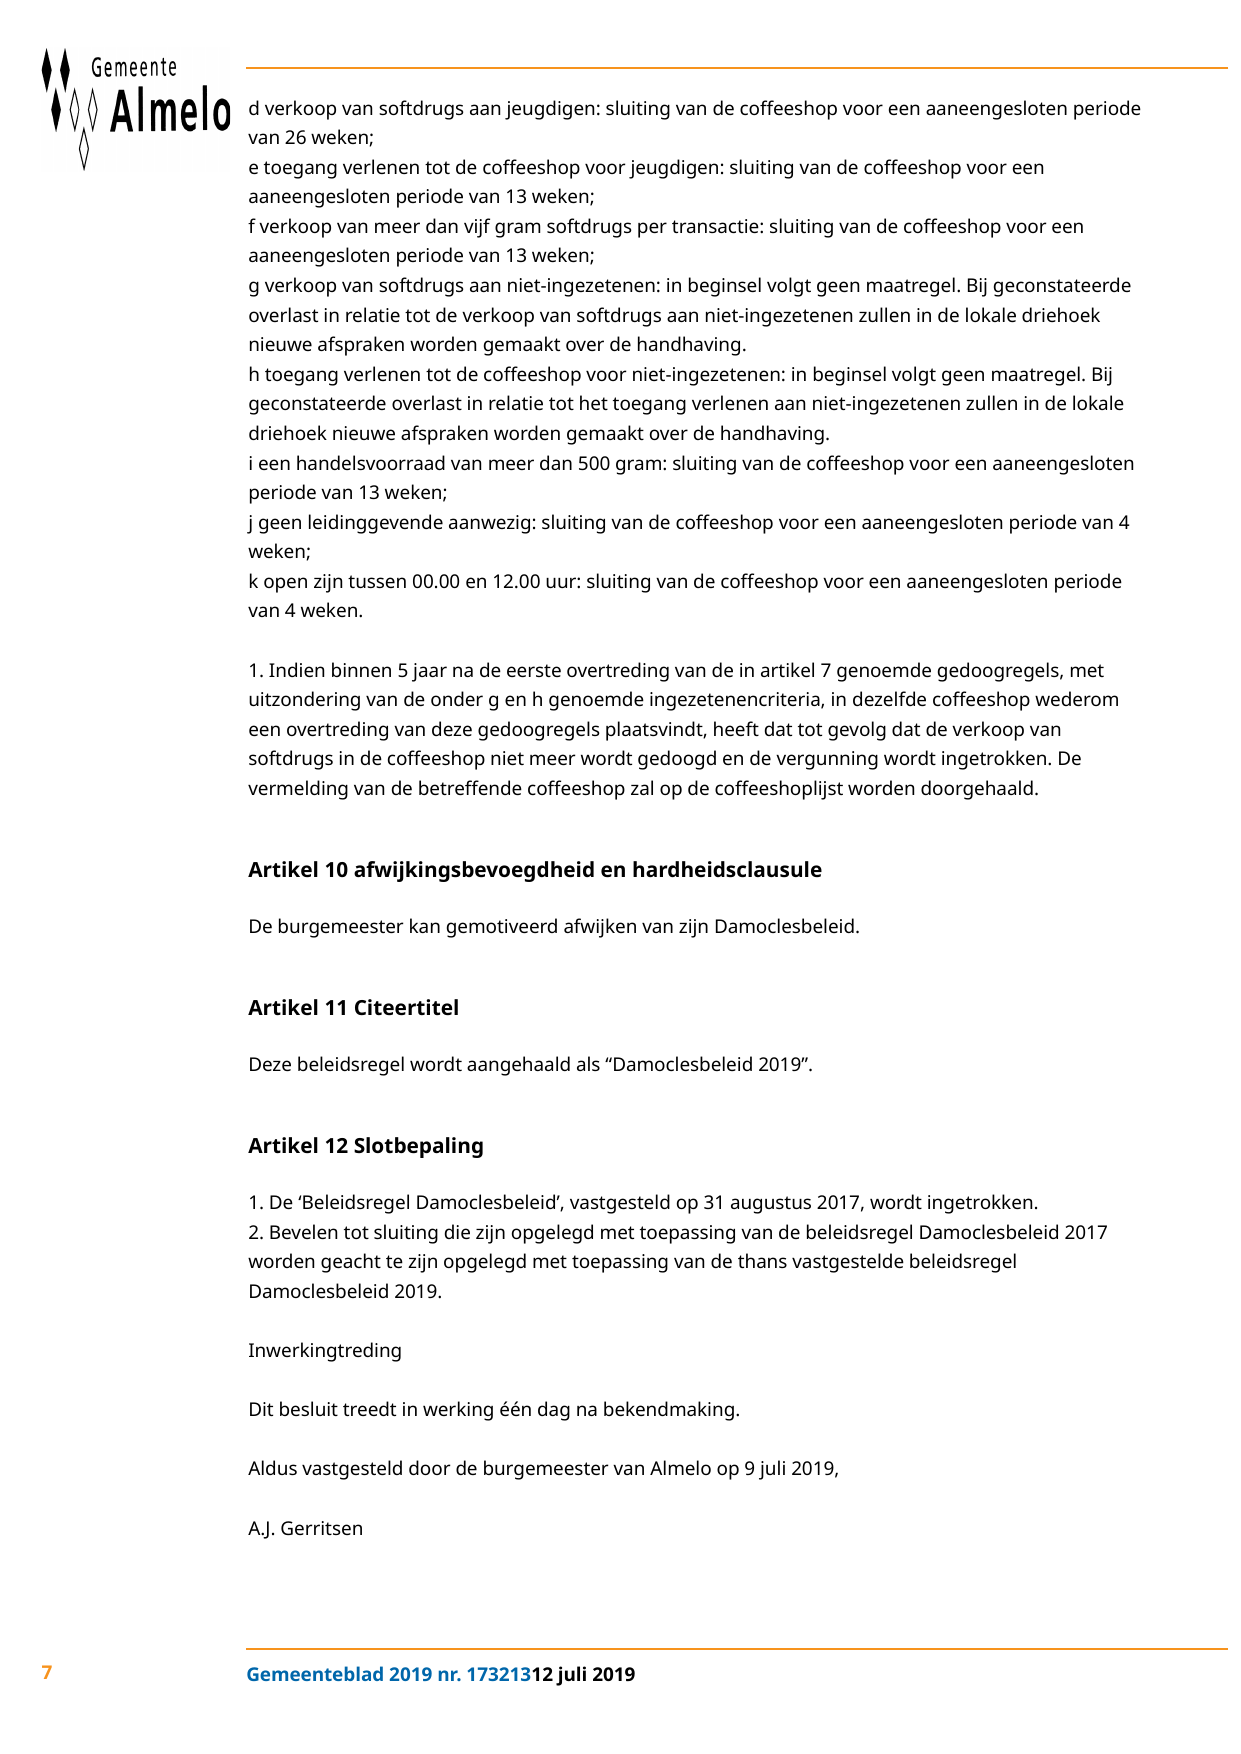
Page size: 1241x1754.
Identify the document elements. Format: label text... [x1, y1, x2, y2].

text 2. Bevelen tot sluiting die zijn opgelegd met toepassing van de beleidsregel Damoclesbeleid 2017 worden geacht te zijn opgelegd met toepassing van de thans vastgestelde beleidsregel Damoclesbeleid 2019. [248, 1219, 1152, 1304]
text Inwerkingtreding [248, 1337, 1152, 1363]
text g verkoop van softdrugs aan niet-ingezetenen: in beginsel volgt geen maatregel. Bij geconstateerde overlast in relatie tot de verkoop van softdrugs aan niet-ingezetenen zullen in de lokale driehoek nieuwe afspraken worden gemaakt over de handhaving. [248, 272, 1152, 357]
picture [41, 47, 231, 172]
text k open zijn tussen 00.00 en 12.00 uur: sluiting van de coffeeshop voor een aaneengesloten periode van 4 weken. [248, 568, 1152, 623]
text 1. Indien binnen 5 jaar na de eerste overtreding van de in artikel 7 genoemde gedoogregels, met uitzondering van de onder g en h genoemde ingezetenencriteria, in dezelfde coffeeshop wederom een overtreding van deze gedoogregels plaatsvindt, heeft dat tot gevolg dat de verkoop van softdrugs in de coffeeshop niet meer wordt gedoogd en de vergunning wordt ingetrokken. De vermelding van de betreffende coffeeshop zal op de coffeeshoplijst worden doorgehaald. [248, 657, 1152, 801]
text Artikel 12 Slotbepaling [248, 1131, 1152, 1160]
text De burgemeester kan gemotiveerd afwijken van zijn Damoclesbeleid. [248, 913, 1152, 939]
text A.J. Gerritsen [248, 1515, 1152, 1540]
text e toegang verlenen tot de coffeeshop voor jeugdigen: sluiting van de coffeeshop voor een aaneengesloten periode van 13 weken; [248, 154, 1152, 209]
text j geen leidinggevende aanwezig: sluiting van de coffeeshop voor een aaneengesloten periode van 4 weken; [248, 509, 1152, 564]
text d verkoop van softdrugs aan jeugdigen: sluiting van de coffeeshop voor een aaneengesloten periode van 26 weken; [248, 95, 1152, 150]
text 1. De ‘Beleidsregel Damoclesbeleid’, vastgesteld op 31 augustus 2017, wordt ingetrokken. [248, 1189, 1152, 1215]
text Artikel 11 Citeertitel [248, 993, 1152, 1022]
text Deze beleidsregel wordt aangehaald als “Damoclesbeleid 2019”. [248, 1051, 1152, 1077]
text h toegang verlenen tot de coffeeshop voor niet-ingezetenen: in beginsel volgt geen maatregel. Bij geconstateerde overlast in relatie tot het toegang verlenen aan niet-ingezetenen zullen in de lokale driehoek nieuwe afspraken worden gemaakt over de handhaving. [248, 361, 1152, 446]
text Artikel 10 afwijkingsbevoegdheid en hardheidsclausule [248, 855, 1152, 884]
text Dit besluit treedt in werking één dag na bekendmaking. [248, 1396, 1152, 1422]
text Aldus vastgesteld door de burgemeester van Almelo op 9 juli 2019, [248, 1456, 1152, 1481]
text f verkoop van meer dan vijf gram softdrugs per transactie: sluiting van de coffeeshop voor een aaneengesloten periode van 13 weken; [248, 213, 1152, 268]
text i een handelsvoorraad van meer dan 500 gram: sluiting van de coffeeshop voor een aaneengesloten periode van 13 weken; [248, 450, 1152, 505]
